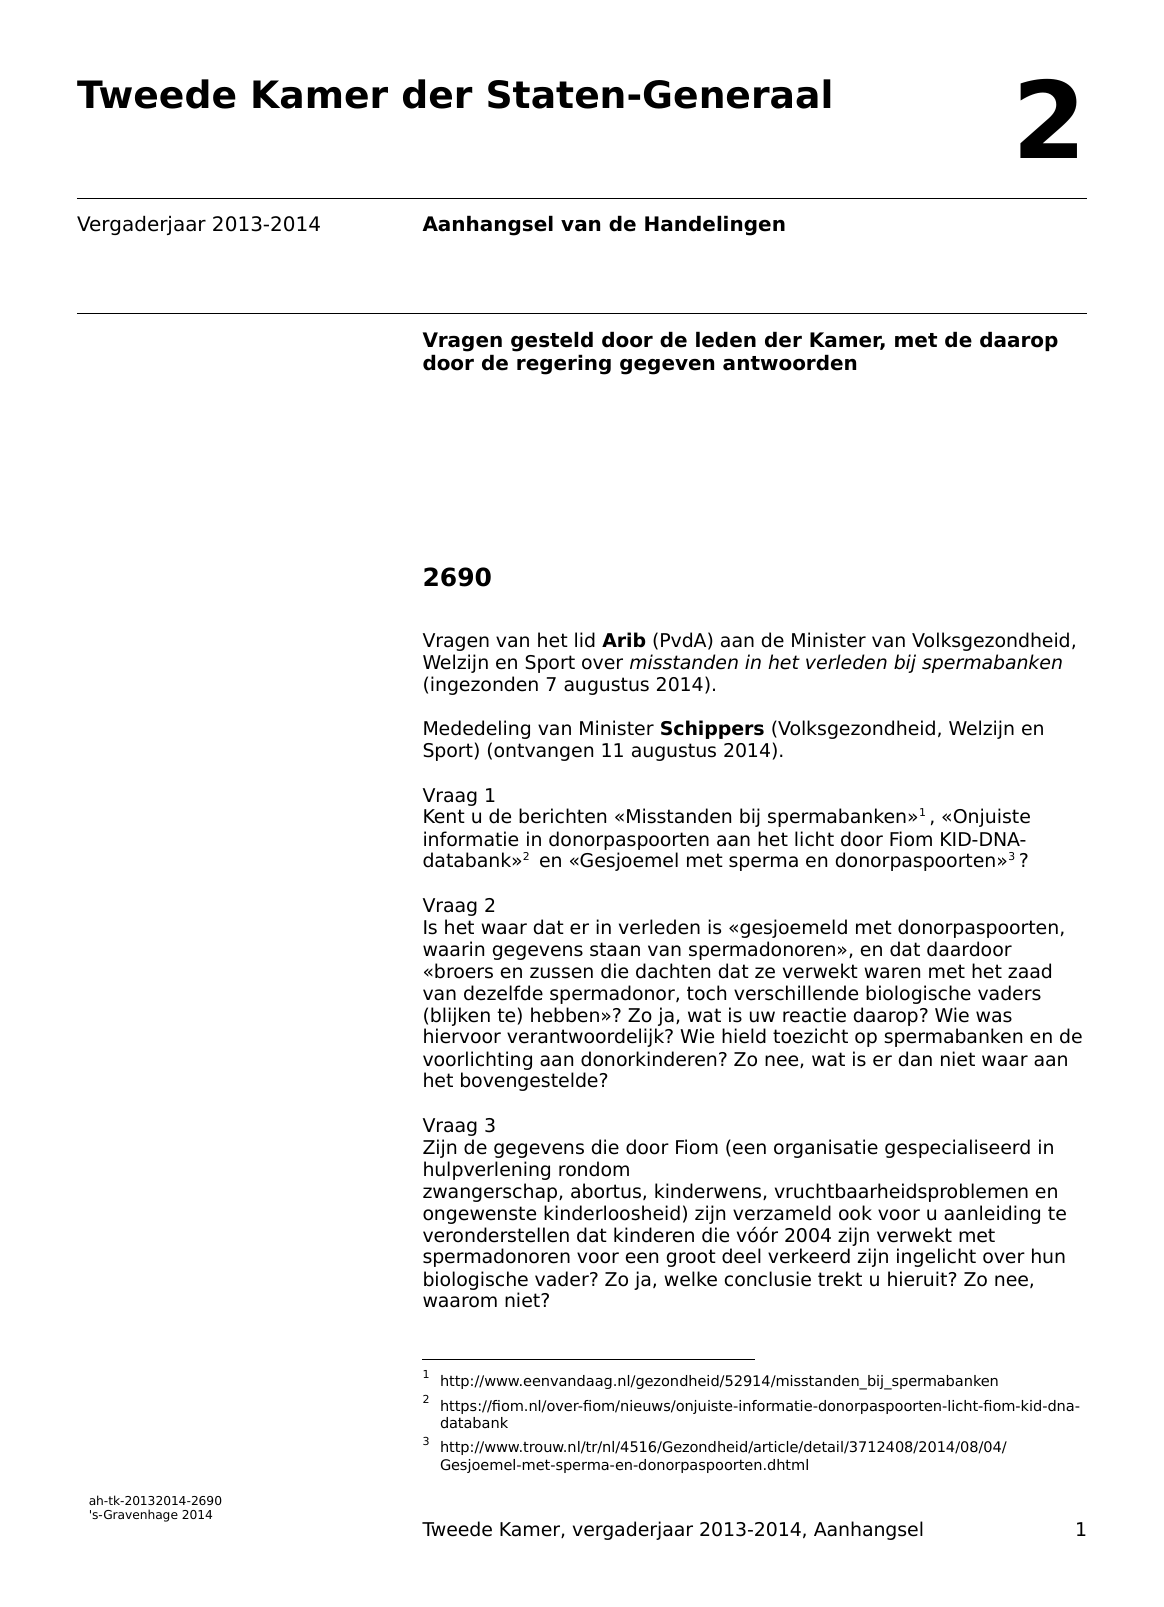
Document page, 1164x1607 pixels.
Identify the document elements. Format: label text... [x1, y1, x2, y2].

text https://fiom.nl/over-fiom/nieuws/onjuiste-informatie-donorpaspoorten-licht-fiom-kid-dna-databank [422, 1393, 1087, 1432]
table_header 2 [886, 59, 1087, 198]
text 2690 [422, 563, 1087, 592]
table_cell Vragen gesteld door de leden der Kamer, met de daarop door de regering gegeven antwoorden [422, 314, 1087, 375]
table_cell Vergaderjaar 2013-2014 [77, 199, 422, 313]
text http://www.trouw.nl/tr/nl/4516/Gezondheid/article/detail/3712408/2014/08/04/Gesjoemel-met-sperma-en-donorpaspoorten.dhtml [422, 1435, 1087, 1474]
text Kent u de berichten «Misstanden bij spermabanken», «Onjuiste informatie in donorpaspoorten aan het licht door Fiom KID-DNA-databank» en «Gesjoemel met sperma en donorpaspoorten»? [422, 806, 1087, 872]
text zwangerschap, abortus, kinderwens, vruchtbaarheidsproblemen en ongewenste kinderloosheid) zijn verzameld ook voor u aanleiding te veronderstellen dat kinderen die vóór 2004 zijn verwekt met spermadonoren voor een groot deel verkeerd zijn ingelicht over hun biologische vader? Zo ja, welke conclusie trekt u hieruit? Zo nee, waarom niet? [422, 1181, 1087, 1312]
text ah-tk-20132014-2690 [88, 1494, 323, 1508]
text Mededeling van Minister Schippers (Volksgezondheid, Welzijn en Sport) (ontvangen 11 augustus 2014). [422, 718, 1087, 762]
table_cell [77, 314, 422, 375]
text Vraag 3 [422, 1114, 1087, 1137]
text Is het waar dat er in verleden is «gesjoemeld met donorpaspoorten, waarin gegevens staan van spermadonoren», en dat daardoor «broers en zussen die dachten dat ze verwekt waren met het zaad van dezelfde spermadonor, toch verschillende biologische vaders (blijken te) hebben»? Zo ja, wat is uw reactie daarop? Wie was hiervoor verantwoordelijk? Wie hield toezicht op spermabanken en de voorlichting aan donorkinderen? Zo nee, wat is er dan niet waar aan het bovengestelde? [422, 917, 1087, 1092]
table_cell Aanhangsel van de Handelingen [422, 199, 1087, 313]
text Zijn de gegevens die door Fiom (een organisatie gespecialiseerd in hulpverlening rondom [422, 1137, 1087, 1181]
table_header Tweede Kamer der Staten-Generaal [77, 59, 886, 198]
text http://www.eenvandaag.nl/gezondheid/52914/misstanden_bij_spermabanken [422, 1368, 1087, 1391]
text Vraag 2 [422, 894, 1087, 917]
text Vragen van het lid Arib (PvdA) aan de Minister van Volksgezondheid, Welzijn en Sport over misstanden in het verleden bij spermabanken (ingezonden 7 augustus 2014). [422, 630, 1087, 696]
text 's-Gravenhage 2014 [88, 1508, 323, 1522]
text Vraag 1 [422, 784, 1087, 806]
